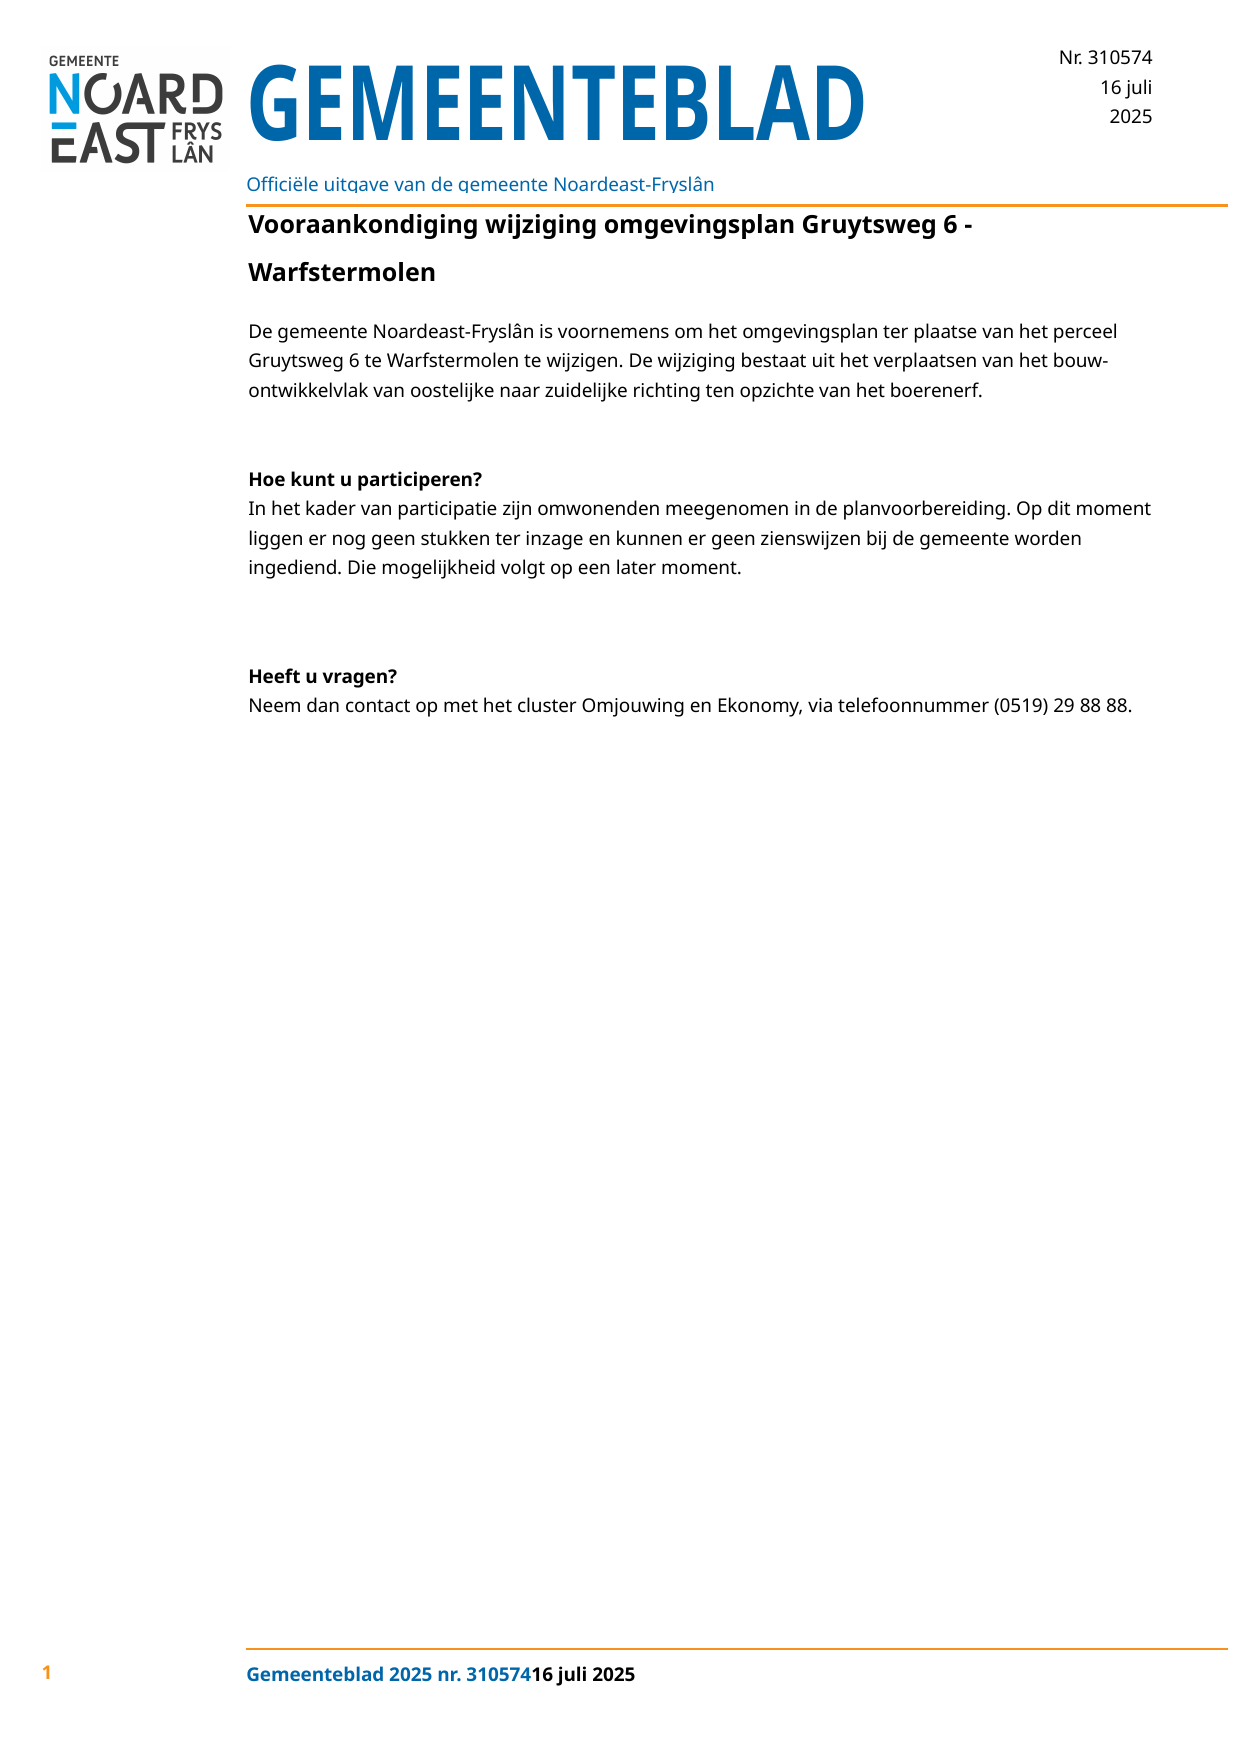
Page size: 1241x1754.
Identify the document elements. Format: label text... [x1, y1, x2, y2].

text De gemeente Noardeast-Fryslân is voornemens om het omgevingsplan ter plaatse van het perceel Gruytsweg 6 te Warfstermolen te wijzigen. De wijziging bestaat uit het verplaatsen van het bouw-ontwikkelvlak van oostelijke naar zuidelijke richting ten opzichte van het boerenerf. [248, 318, 1152, 403]
text Hoe kunt u participeren? [248, 466, 1152, 492]
text Vooraankondiging wijziging omgevingsplan Gruytsweg 6 - Warfstermolen [248, 207, 1152, 288]
text Heeft u vragen? [248, 663, 1152, 689]
picture [41, 47, 231, 172]
text In het kader van participatie zijn omwonenden meegenomen in de planvoorbereiding. Op dit moment liggen er nog geen stukken ter inzage en kunnen er geen zienswijzen bij de gemeente worden ingediend. Die mogelijkheid volgt op een later moment. [248, 495, 1152, 580]
text Neem dan contact op met het cluster Omjouwing en Ekonomy, via telefoonnummer (0519) 29 88 88. [248, 693, 1152, 718]
